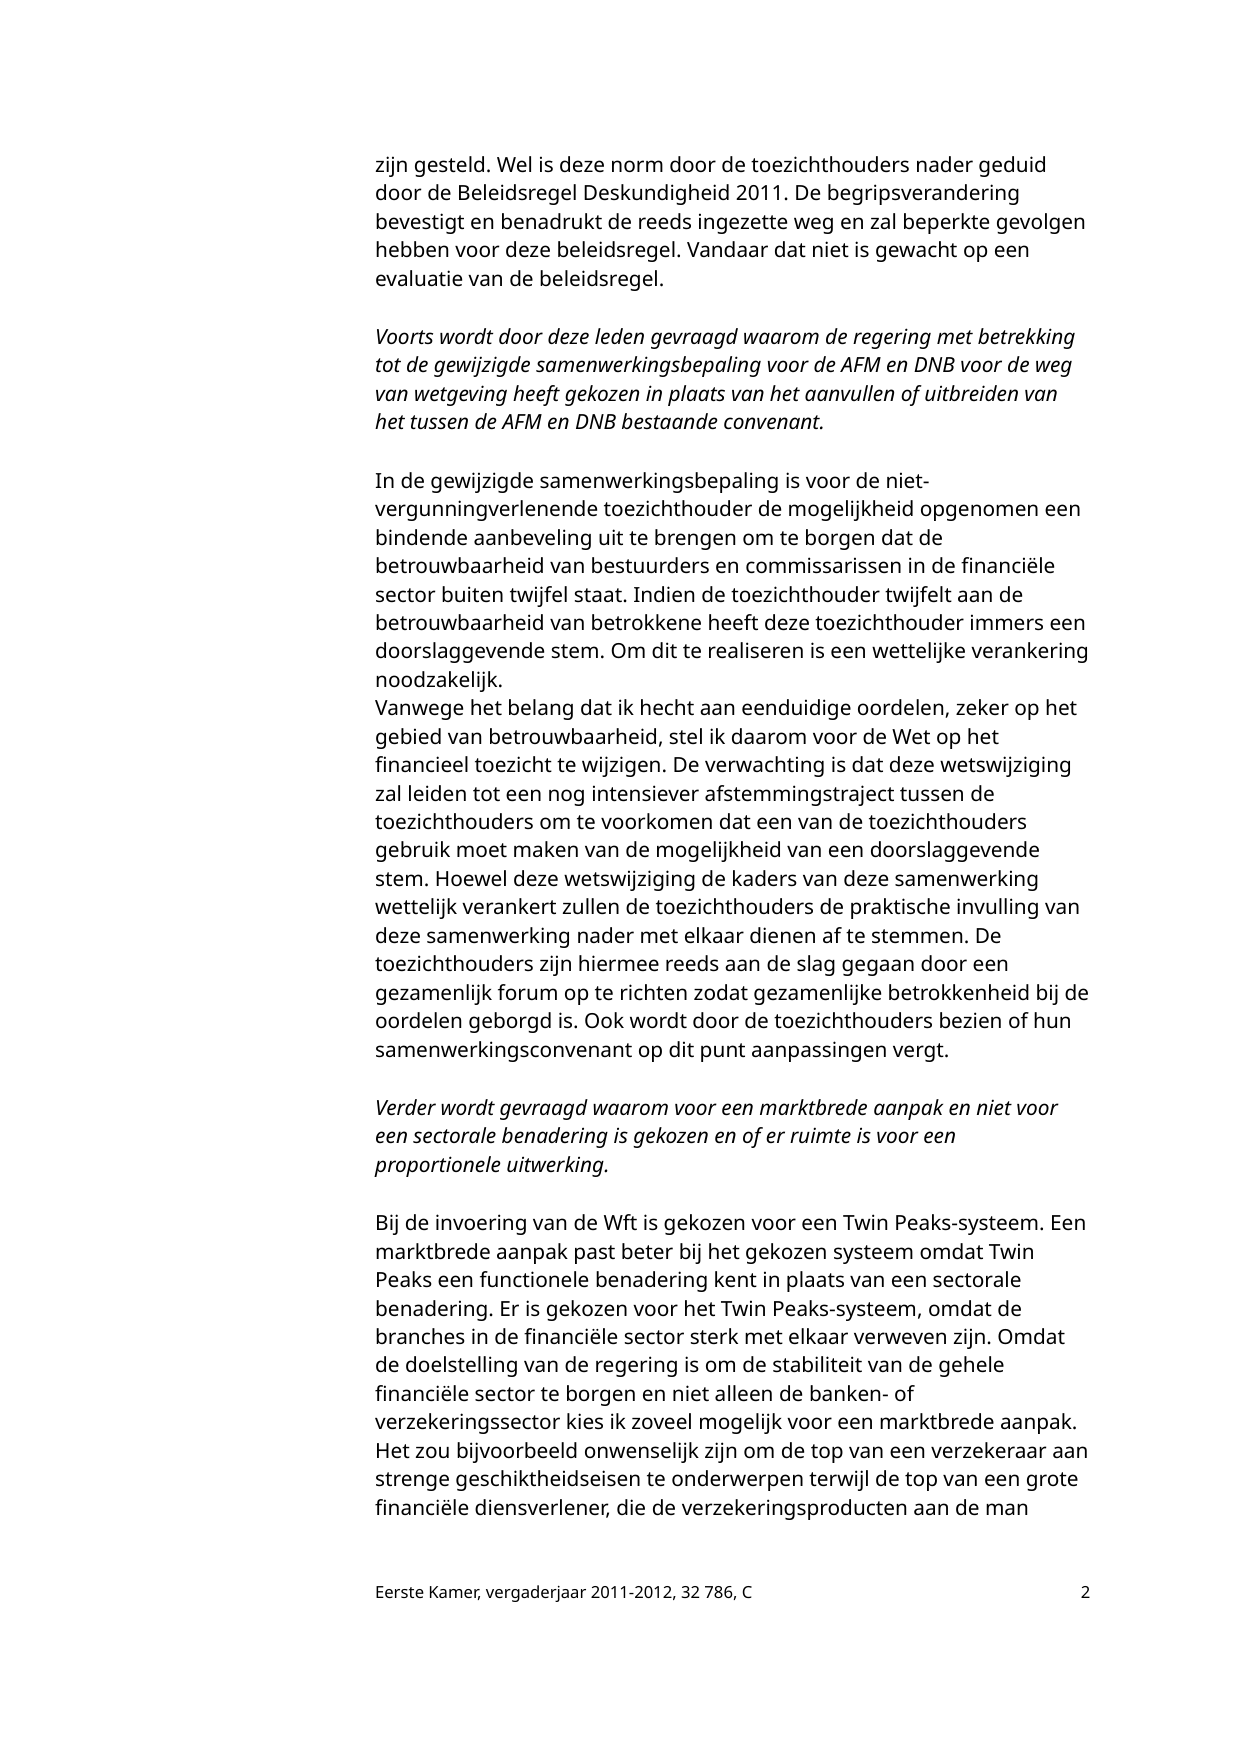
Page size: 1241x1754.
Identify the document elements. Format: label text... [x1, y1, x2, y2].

text Voorts wordt door deze leden gevraagd waarom de regering met betrekking tot de gewijzigde samenwerkingsbepaling voor de AFM en DNB voor de weg van wetgeving heeft gekozen in plaats van het aanvullen of uitbreiden van het tussen de AFM en DNB bestaande convenant. [375, 322, 1090, 436]
text Verder wordt gevraagd waarom voor een marktbrede aanpak en niet voor een sectorale benadering is gekozen en of er ruimte is voor een proportionele uitwerking. [375, 1093, 1090, 1178]
text In de gewijzigde samenwerkingsbepaling is voor de niet-vergunningverlenende toezichthouder de mogelijkheid opgenomen een bindende aanbeveling uit te brengen om te borgen dat de betrouwbaarheid van bestuurders en commissarissen in de financiële sector buiten twijfel staat. Indien de toezichthouder twijfelt aan de betrouwbaarheid van betrokkene heeft deze toezichthouder immers een doorslaggevende stem. Om dit te realiseren is een wettelijke verankering noodzakelijk. [375, 466, 1090, 693]
text Bij de invoering van de Wft is gekozen voor een Twin Peaks-systeem. Een marktbrede aanpak past beter bij het gekozen systeem omdat Twin Peaks een functionele benadering kent in plaats van een sectorale benadering. Er is gekozen voor het Twin Peaks-systeem, omdat de branches in de financiële sector sterk met elkaar verweven zijn. Omdat de doelstelling van de regering is om de stabiliteit van de gehele financiële sector te borgen en niet alleen de banken- of verzekeringssector kies ik zoveel mogelijk voor een marktbrede aanpak. Het zou bijvoorbeeld onwenselijk zijn om de top van een verzekeraar aan strenge geschiktheidseisen te onderwerpen terwijl de top van een grote financiële diensverlener, die de verzekeringsproducten aan de man [375, 1208, 1090, 1521]
text Vanwege het belang dat ik hecht aan eenduidige oordelen, zeker op het gebied van betrouwbaarheid, stel ik daarom voor de Wet op het financieel toezicht te wijzigen. De verwachting is dat deze wetswijziging zal leiden tot een nog intensiever afstemmingstraject tussen de toezichthouders om te voorkomen dat een van de toezichthouders gebruik moet maken van de mogelijkheid van een doorslaggevende stem. Hoewel deze wetswijziging de kaders van deze samenwerking wettelijk verankert zullen de toezichthouders de praktische invulling van deze samenwerking nader met elkaar dienen af te stemmen. De toezichthouders zijn hiermee reeds aan de slag gegaan door een gezamenlijk forum op te richten zodat gezamenlijke betrokkenheid bij de oordelen geborgd is. Ook wordt door de toezichthouders bezien of hun samenwerkingsconvenant op dit punt aanpassingen vergt. [375, 693, 1090, 1063]
text zijn gesteld. Wel is deze norm door de toezichthouders nader geduid door de Beleidsregel Deskundigheid 2011. De begripsverandering bevestigt en benadrukt de reeds ingezette weg en zal beperkte gevolgen hebben voor deze beleidsregel. Vandaar dat niet is gewacht op een evaluatie van de beleidsregel. [375, 150, 1090, 292]
